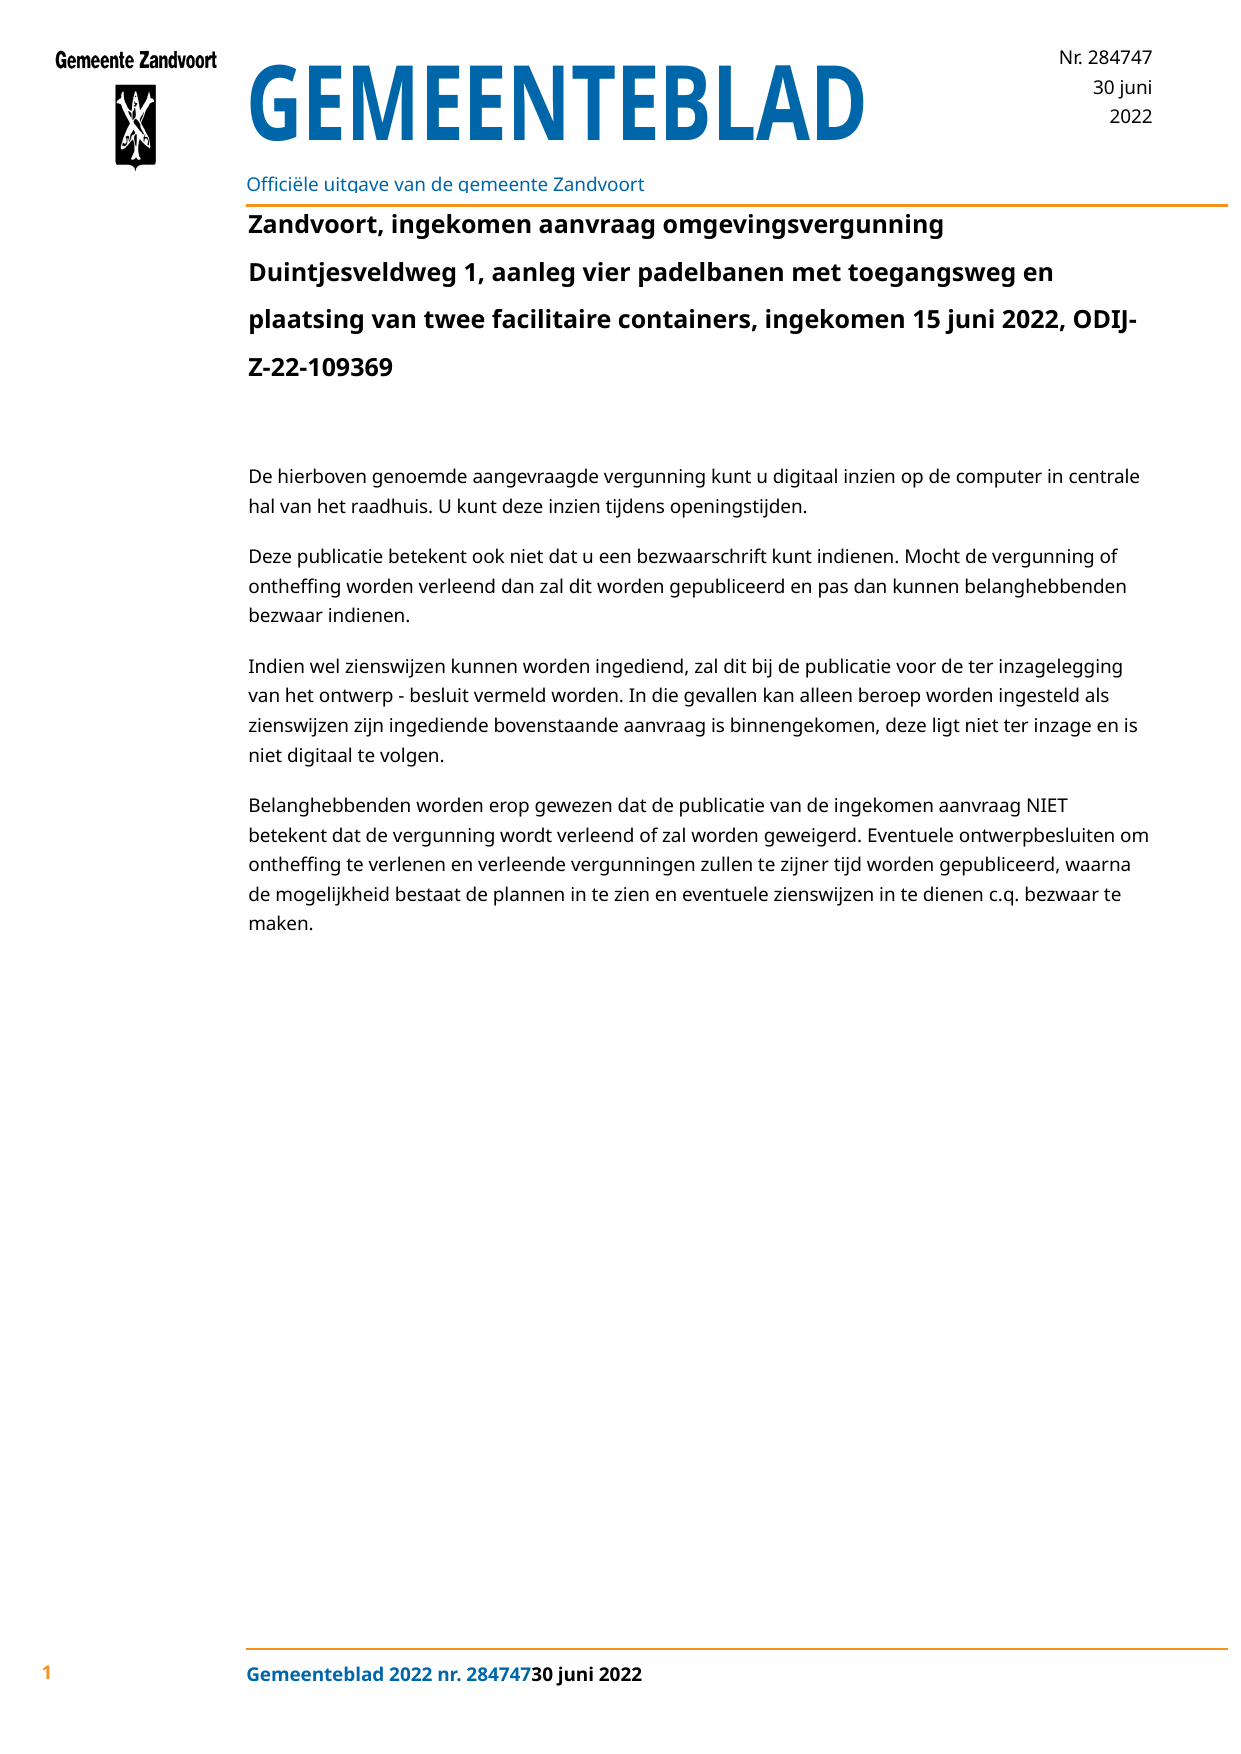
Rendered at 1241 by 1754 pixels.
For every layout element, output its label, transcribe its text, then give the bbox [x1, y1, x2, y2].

text De hierboven genoemde aangevraagde vergunning kunt u digitaal inzien op de computer in centrale hal van het raadhuis. U kunt deze inzien tijdens openingstijden. [248, 463, 1152, 519]
text Zandvoort, ingekomen aanvraag omgevingsvergunning Duintjesveldweg 1, aanleg vier padelbanen met toegangsweg en plaatsing van twee facilitaire containers, ingekomen 15 juni 2022, ODIJ-Z-22-109369 [248, 207, 1152, 384]
text Belanghebbenden worden erop gewezen dat de publicatie van de ingekomen aanvraag NIET betekent dat de vergunning wordt verleend of zal worden geweigerd. Eventuele ontwerpbesluiten om ontheffing te verlenen en verleende vergunningen zullen te zijner tijd worden gepubliceerd, waarna de mogelijkheid bestaat de plannen in te zien en eventuele zienswijzen in te dienen c.q. bezwaar te maken. [248, 792, 1152, 936]
picture [41, 47, 231, 172]
text Deze publicatie betekent ook niet dat u een bezwaarschrift kunt indienen. Mocht de vergunning of ontheffing worden verleend dan zal dit worden gepubliceerd en pas dan kunnen belanghebbenden bezwaar indienen. [248, 543, 1152, 628]
text Indien wel zienswijzen kunnen worden ingediend, zal dit bij de publicatie voor de ter inzagelegging van het ontwerp - besluit vermeld worden. In die gevallen kan alleen beroep worden ingesteld als zienswijzen zijn ingediende bovenstaande aanvraag is binnengekomen, deze ligt niet ter inzage en is niet digitaal te volgen. [248, 653, 1152, 768]
